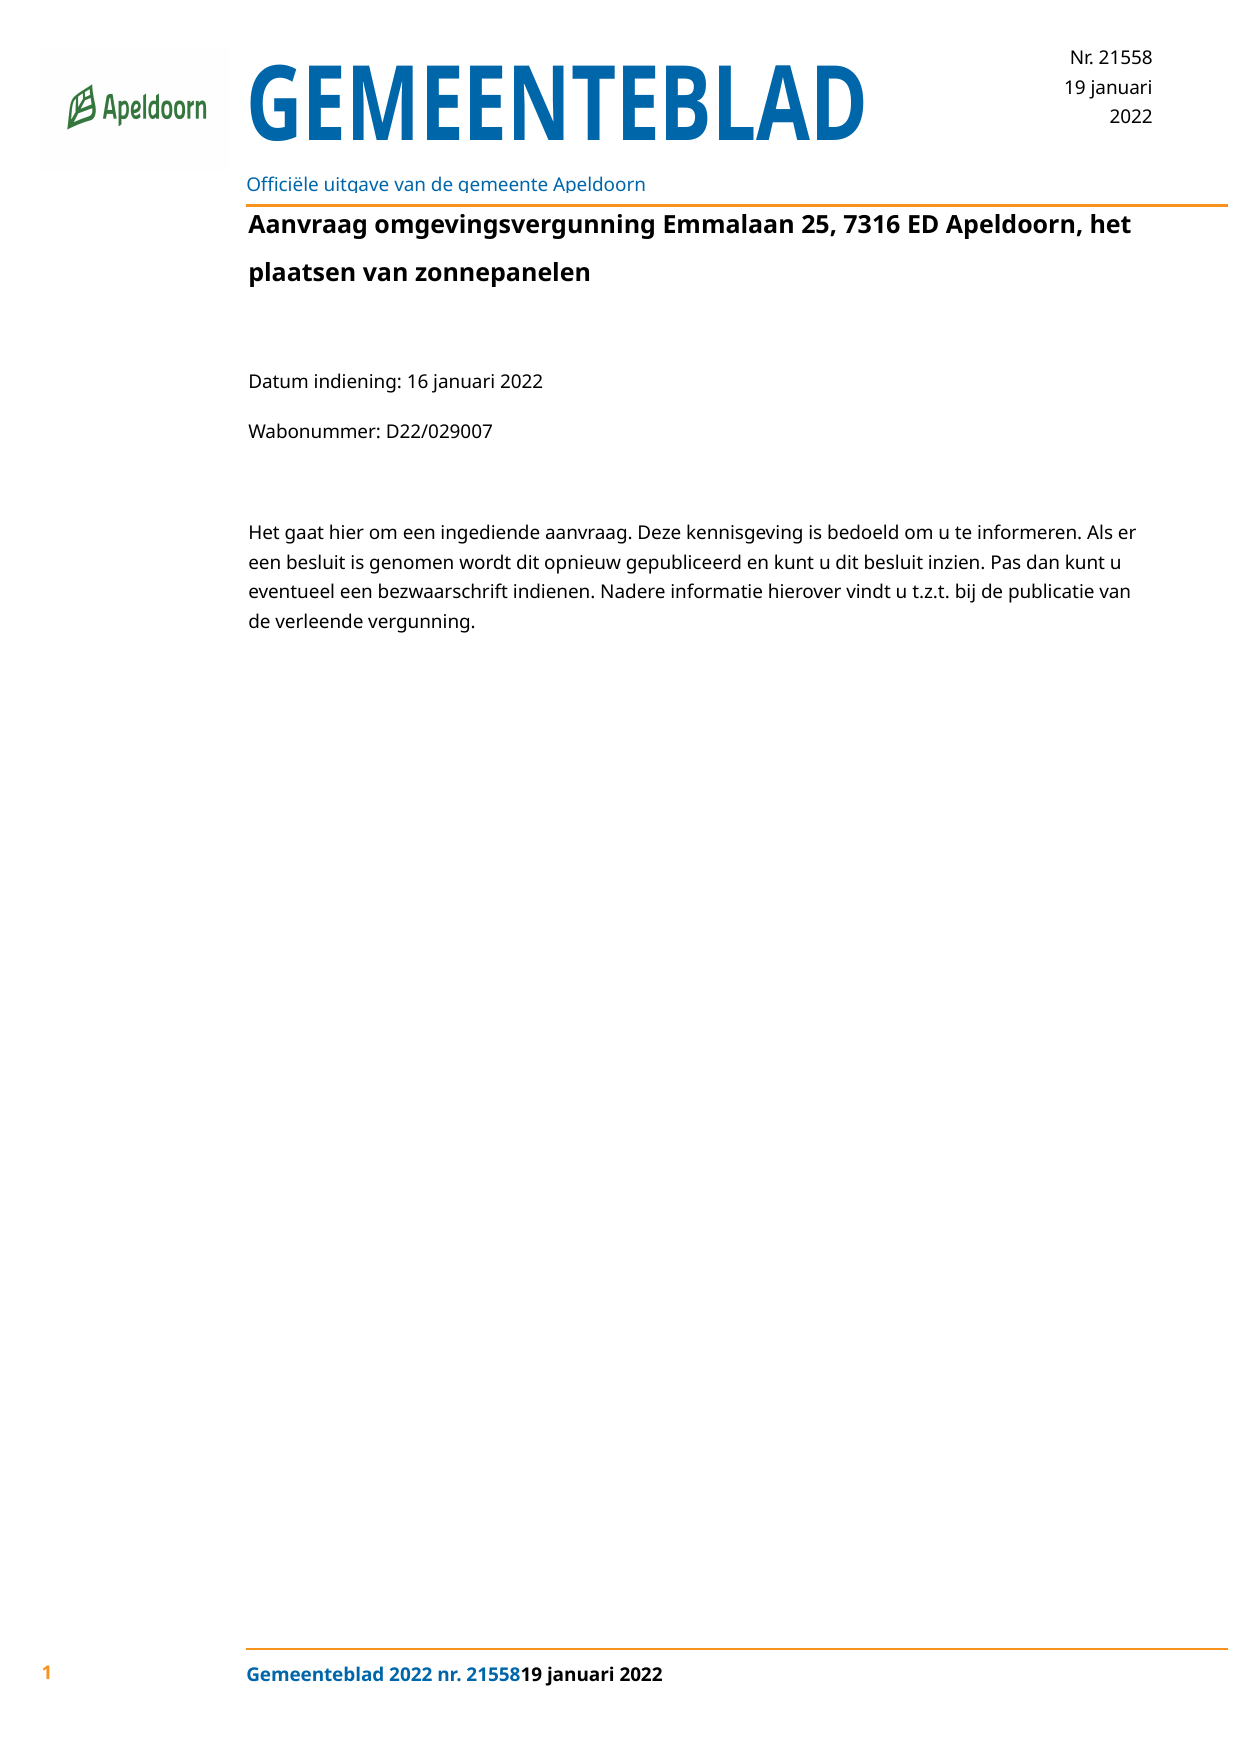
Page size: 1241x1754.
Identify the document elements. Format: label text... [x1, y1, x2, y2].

text Aanvraag omgevingsvergunning Emmalaan 25, 7316 ED Apeldoorn, het plaatsen van zonnepanelen [248, 207, 1152, 288]
text Datum indiening: 16 januari 2022 [248, 368, 1152, 394]
text Het gaat hier om een ingediende aanvraag. Deze kennisgeving is bedoeld om u te informeren. Als er een besluit is genomen wordt dit opnieuw gepubliceerd en kunt u dit besluit inzien. Pas dan kunt u eventueel een bezwaarschrift indienen. Nadere informatie hierover vindt u t.z.t. bij de publicatie van de verleende vergunning. [248, 519, 1152, 634]
text Wabonummer: D22/029007 [248, 419, 1152, 444]
picture [41, 47, 231, 172]
